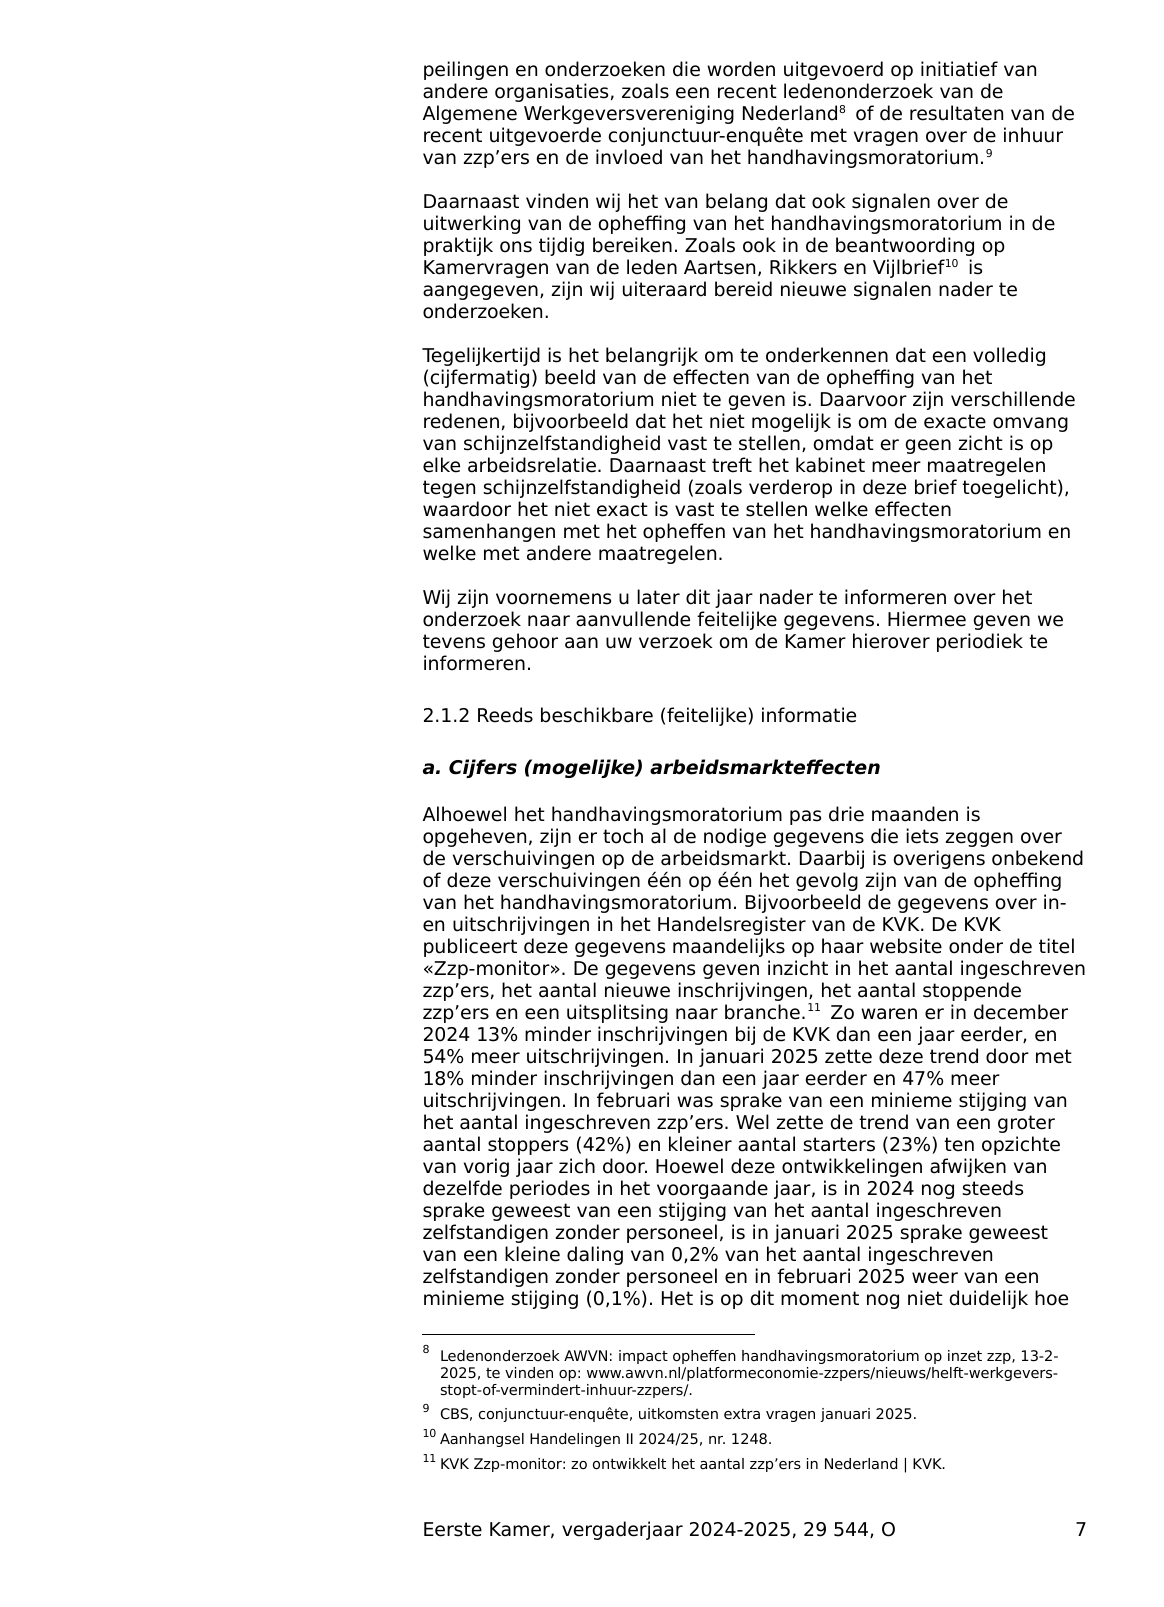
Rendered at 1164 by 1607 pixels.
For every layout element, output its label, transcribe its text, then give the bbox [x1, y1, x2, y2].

text peilingen en onderzoeken die worden uitgevoerd op initiatief van andere organisaties, zoals een recent ledenonderzoek van de Algemene Werkgeversvereniging Nederland of de resultaten van de recent uitgevoerde conjunctuur-enquête met vragen over de inhuur van zzp’ers en de invloed van het handhavingsmoratorium. [422, 59, 1087, 169]
text Alhoewel het handhavingsmoratorium pas drie maanden is opgeheven, zijn er toch al de nodige gegevens die iets zeggen over de verschuivingen op de arbeidsmarkt. Daarbij is overigens onbekend of deze verschuivingen één op één het gevolg zijn van de opheffing van het handhavingsmoratorium. Bijvoorbeeld de gegevens over in- en uitschrijvingen in het Handelsregister van de KVK. De KVK publiceert deze gegevens maandelijks op haar website onder de titel «Zzp-monitor». De gegevens geven inzicht in het aantal ingeschreven zzp’ers, het aantal nieuwe inschrijvingen, het aantal stoppende zzp’ers en een uitsplitsing naar branche. Zo waren er in december 2024 13% minder inschrijvingen bij de KVK dan een jaar eerder, en 54% meer uitschrijvingen. In januari 2025 zette deze trend door met 18% minder inschrijvingen dan een jaar eerder en 47% meer uitschrijvingen. In februari was sprake van een minieme stijging van het aantal ingeschreven zzp’ers. Wel zette de trend van een groter aantal stoppers (42%) en kleiner aantal starters (23%) ten opzichte van vorig jaar zich door. Hoewel deze ontwikkelingen afwijken van dezelfde periodes in het voorgaande jaar, is in 2024 nog steeds sprake geweest van een stijging van het aantal ingeschreven zelfstandigen zonder personeel, is in januari 2025 sprake geweest van een kleine daling van 0,2% van het aantal ingeschreven zelfstandigen zonder personeel en in februari 2025 weer van een minieme stijging (0,1%). Het is op dit moment nog niet duidelijk hoe [422, 804, 1087, 1309]
text Aanhangsel Handelingen II 2024/25, nr. 1248. [422, 1427, 1087, 1449]
subtitle a. Cijfers (mogelijke) arbeidsmarkteffecten [422, 757, 1087, 779]
text Daarnaast vinden wij het van belang dat ook signalen over de uitwerking van de opheffing van het handhavingsmoratorium in de praktijk ons tijdig bereiken. Zoals ook in de beantwoording op Kamervragen van de leden Aartsen, Rikkers en Vijlbrief is aangegeven, zijn wij uiteraard bereid nieuwe signalen nader te onderzoeken. [422, 191, 1087, 323]
subtitle 2.1.2 Reeds beschikbare (feitelijke) informatie [422, 705, 1087, 727]
text Tegelijkertijd is het belangrijk om te onderkennen dat een volledig (cijfermatig) beeld van de effecten van de opheffing van het handhavingsmoratorium niet te geven is. Daarvoor zijn verschillende redenen, bijvoorbeeld dat het niet mogelijk is om de exacte omvang van schijnzelfstandigheid vast te stellen, omdat er geen zicht is op elke arbeidsrelatie. Daarnaast treft het kabinet meer maatregelen tegen schijnzelfstandigheid (zoals verderop in deze brief toegelicht), waardoor het niet exact is vast te stellen welke effecten samenhangen met het opheffen van het handhavingsmoratorium en welke met andere maatregelen. [422, 345, 1087, 565]
text CBS, conjunctuur-enquête, uitkomsten extra vragen januari 2025. [422, 1402, 1087, 1424]
text Ledenonderzoek AWVN: impact opheffen handhavingsmoratorium op inzet zzp, 13-2-2025, te vinden op: www.awvn.nl/platformeconomie-zzpers/nieuws/helft-werkgevers-stopt-of-vermindert-inhuur-zzpers/. [422, 1343, 1087, 1399]
text KVK Zzp-monitor: zo ontwikkelt het aantal zzp’ers in Nederland | KVK. [422, 1452, 1087, 1474]
text Wij zijn voornemens u later dit jaar nader te informeren over het onderzoek naar aanvullende feitelijke gegevens. Hiermee geven we tevens gehoor aan uw verzoek om de Kamer hierover periodiek te informeren. [422, 587, 1087, 675]
